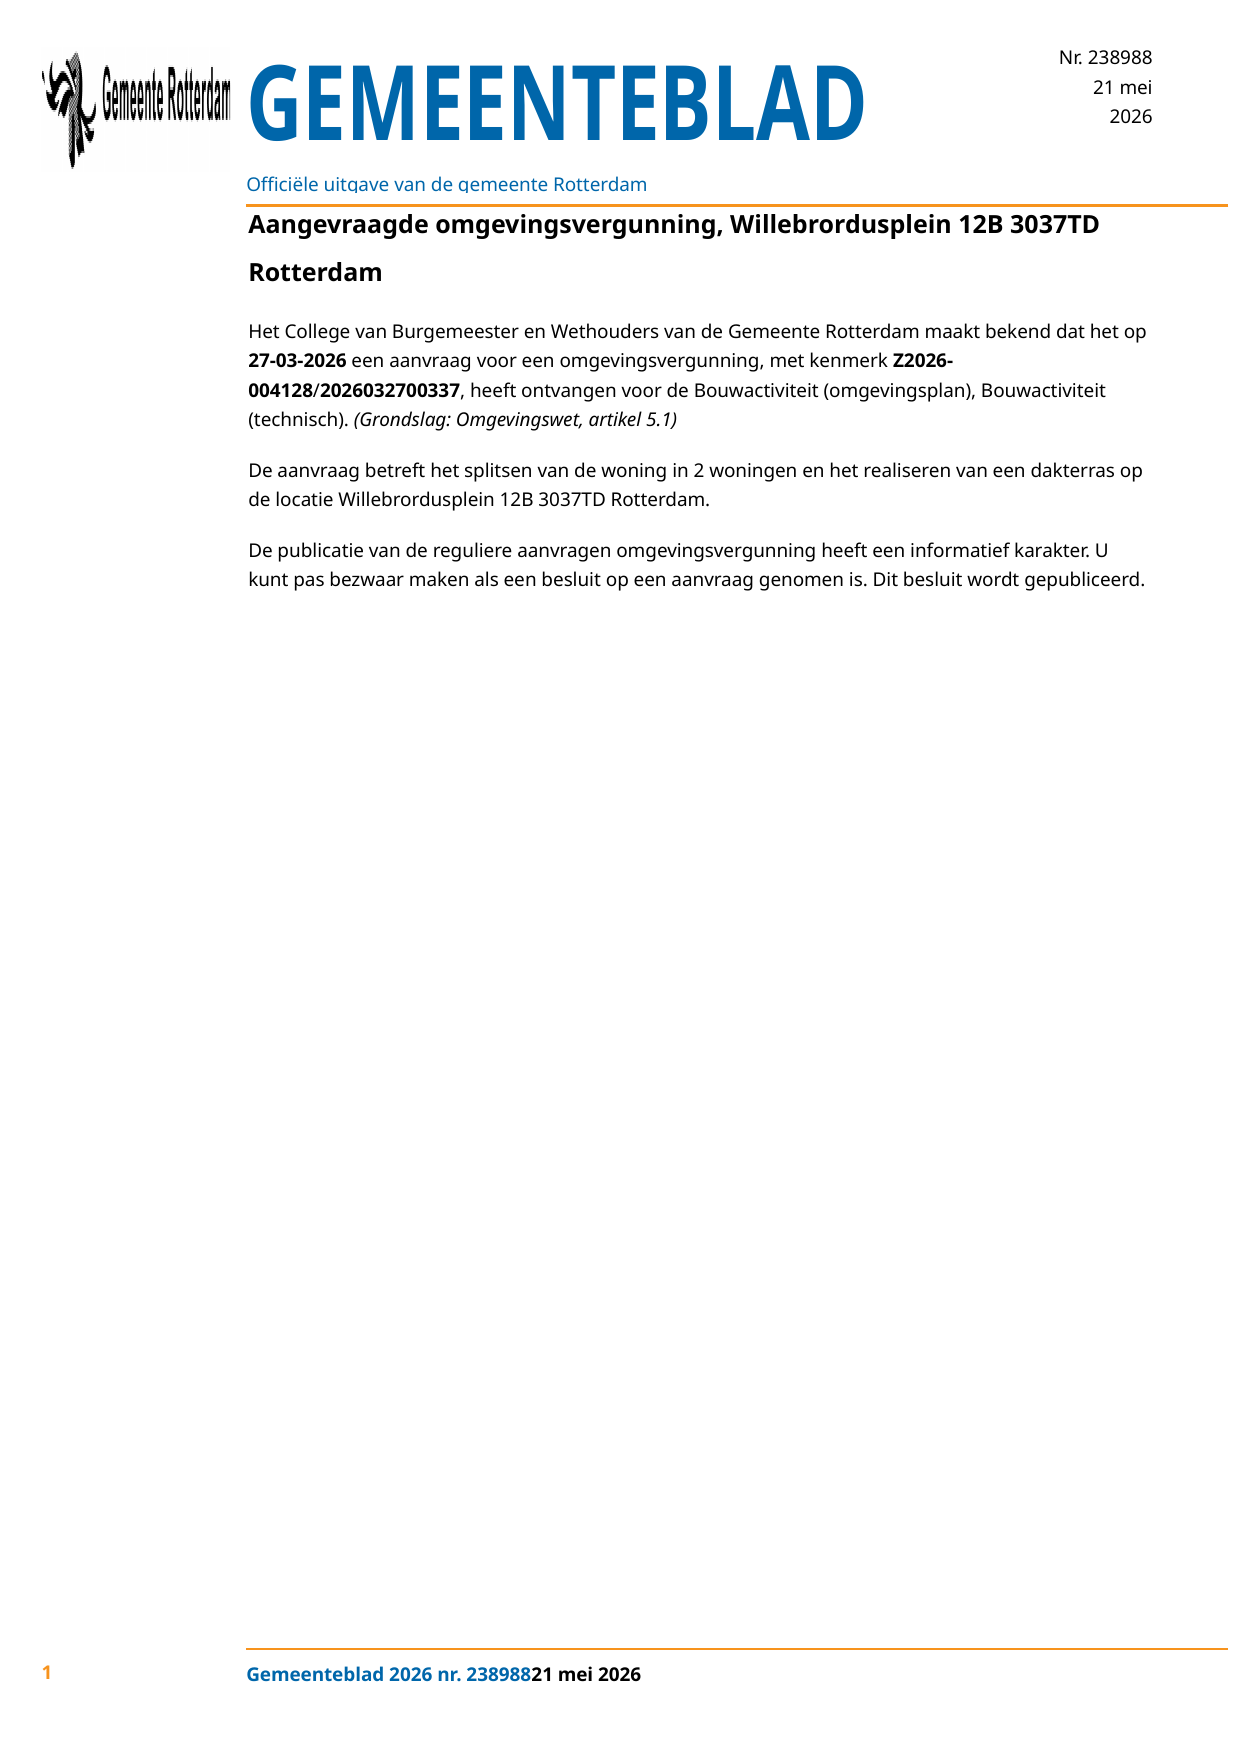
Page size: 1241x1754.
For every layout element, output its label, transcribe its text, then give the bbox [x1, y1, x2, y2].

text De aanvraag betreft het splitsen van de woning in 2 woningen en het realiseren van een dakterras op de locatie Willebrordusplein 12B 3037TD Rotterdam. [248, 457, 1152, 512]
text De publicatie van de reguliere aanvragen omgevingsvergunning heeft een informatief karakter. U kunt pas bezwaar maken als een besluit op een aanvraag genomen is. Dit besluit wordt gepubliceerd. [248, 537, 1152, 592]
picture [41, 47, 231, 172]
text Het College van Burgemeester en Wethouders van de Gemeente Rotterdam maakt bekend dat het op 27-03-2026 een aanvraag voor een omgevingsvergunning, met kenmerk Z2026-004128/2026032700337, heeft ontvangen voor de Bouwactiviteit (omgevingsplan), Bouwactiviteit (technisch). (Grondslag: Omgevingswet, artikel 5.1) [248, 318, 1152, 432]
text Aangevraagde omgevingsvergunning, Willebrordusplein 12B 3037TD Rotterdam [248, 207, 1152, 288]
